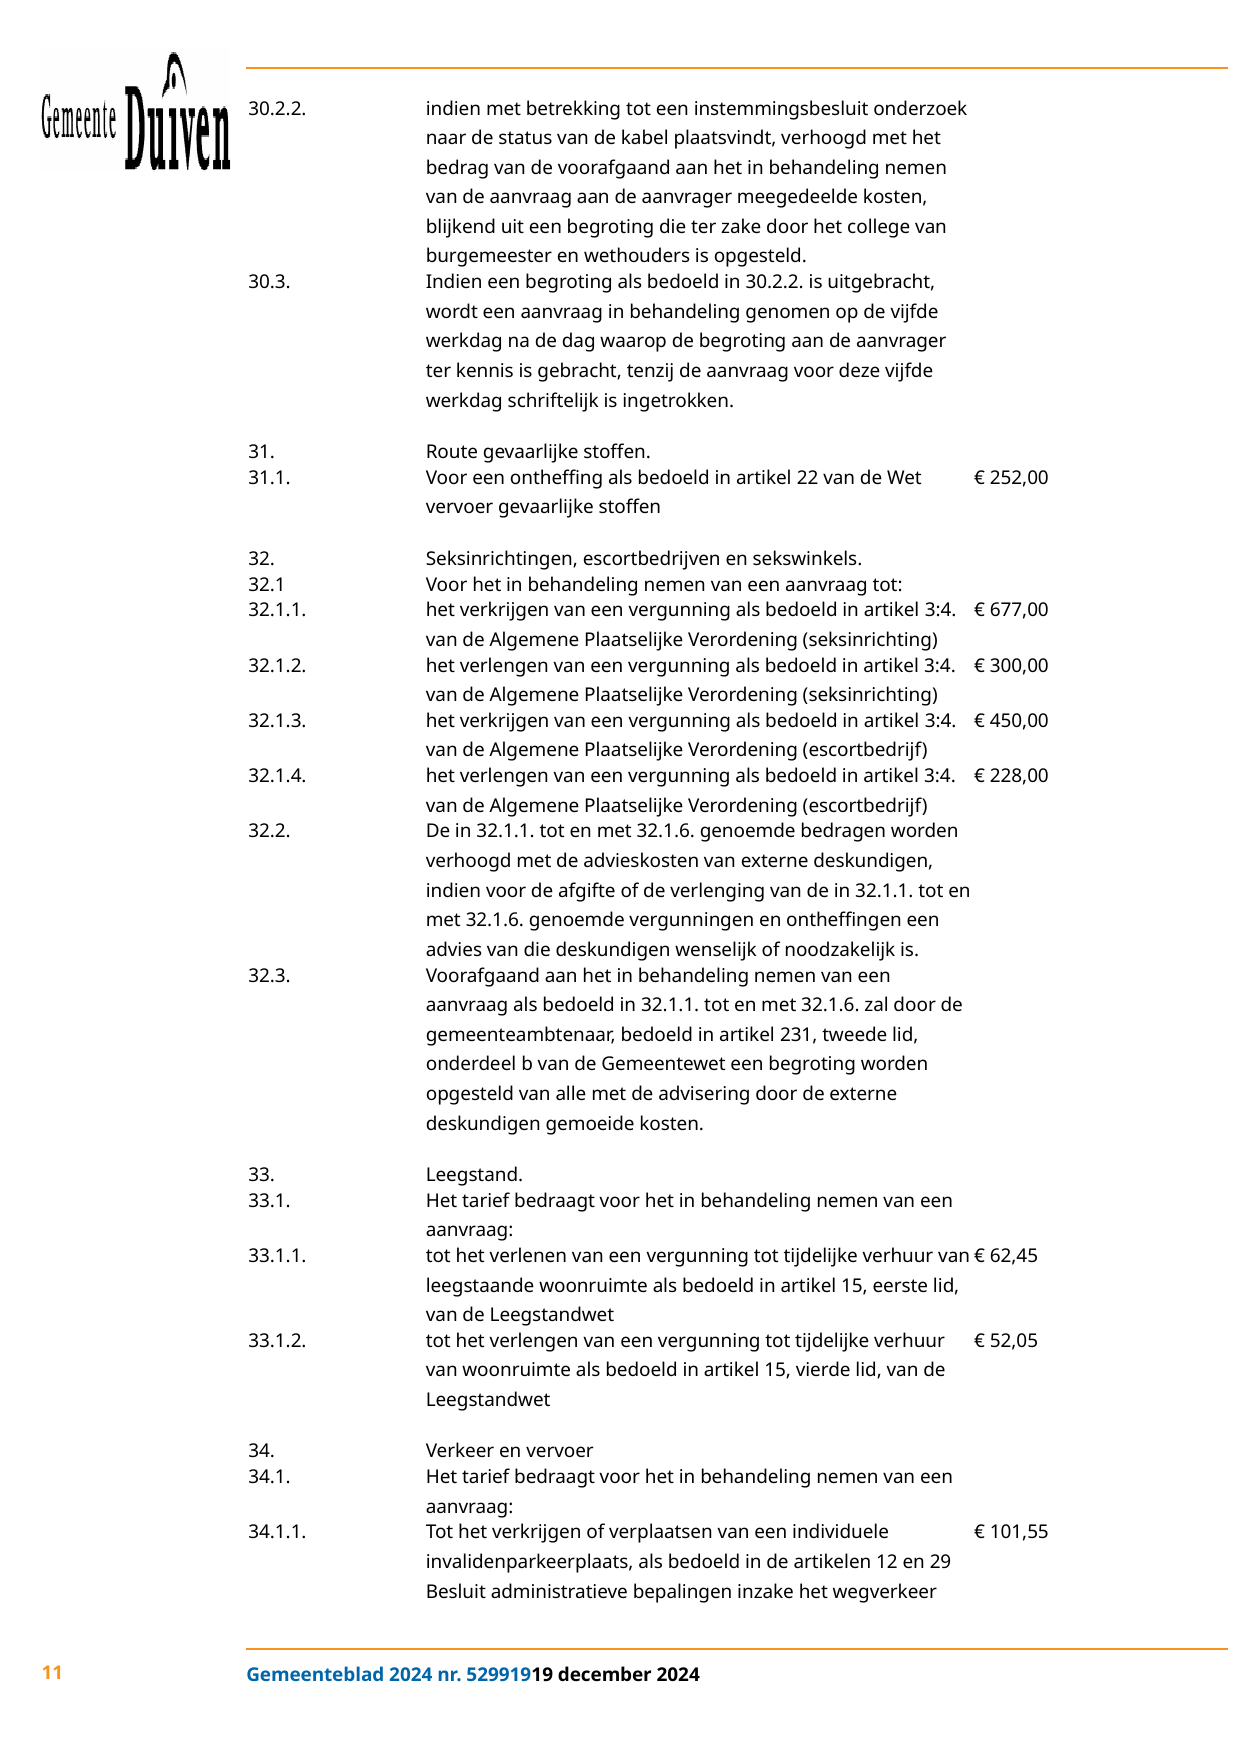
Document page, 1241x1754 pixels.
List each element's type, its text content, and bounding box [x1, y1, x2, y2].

table_cell Voor het in behandeling nemen van een aanvraag tot: [426, 571, 974, 596]
table_cell Seksinrichtingen, escortbedrijven en sekswinkels. [426, 545, 974, 571]
table_cell Route gevaarlijke stoffen. [426, 438, 974, 464]
table_cell indien met betrekking tot een instemmingsbesluit onderzoek naar de status van de kabel plaatsvindt, verhoogd met het bedrag van de voorafgaand aan het in behandeling nemen van de aanvraag aan de aanvrager meegedeelde kosten, blijkend uit een begroting die ter zake door het college van burgemeester en wethouders is opgesteld. [426, 95, 974, 268]
table_cell tot het verlenen van een vergunning tot tijdelijke verhuur van leegstaande woonruimte als bedoeld in artikel 15, eerste lid, van de Leegstandwet [426, 1242, 974, 1327]
table_cell € 300,00 [974, 652, 1152, 707]
table_cell [974, 818, 1152, 962]
table_cell 34. [248, 1438, 426, 1463]
table_cell 32.1.2. [248, 652, 426, 707]
table_cell [248, 1412, 426, 1438]
table_cell 32.1 [248, 571, 426, 596]
table_cell 33.1. [248, 1187, 426, 1242]
table_cell het verlengen van een vergunning als bedoeld in artikel 3:4. van de Algemene Plaatselijke Verordening (seksinrichting) [426, 652, 974, 707]
table_cell € 101,55 [974, 1519, 1152, 1604]
table_cell [974, 545, 1152, 571]
table_cell 34.1. [248, 1464, 426, 1519]
table_cell [974, 438, 1152, 464]
table_cell 32.2. [248, 818, 426, 962]
table_cell 32.1.4. [248, 763, 426, 818]
table_cell Het tarief bedraagt voor het in behandeling nemen van een aanvraag: [426, 1464, 974, 1519]
table_cell € 450,00 [974, 707, 1152, 762]
table_cell 33.1.2. [248, 1327, 426, 1412]
table_cell tot het verlengen van een vergunning tot tijdelijke verhuur van woonruimte als bedoeld in artikel 15, vierde lid, van de Leegstandwet [426, 1327, 974, 1412]
table_cell [426, 1135, 974, 1161]
table_cell Voor een ontheffing als bedoeld in artikel 22 van de Wet vervoer gevaarlijke stoffen [426, 464, 974, 519]
table_cell [426, 519, 974, 545]
table_cell [974, 1161, 1152, 1187]
table_cell € 228,00 [974, 763, 1152, 818]
table_cell [974, 95, 1152, 268]
table_cell 33.1.1. [248, 1242, 426, 1327]
table_cell Leegstand. [426, 1161, 974, 1187]
table_cell Het tarief bedraagt voor het in behandeling nemen van een aanvraag: [426, 1187, 974, 1242]
table_cell [974, 1438, 1152, 1463]
table_cell 32.1.3. [248, 707, 426, 762]
table_cell 31. [248, 438, 426, 464]
table_cell 32.1.1. [248, 596, 426, 652]
table_cell € 252,00 [974, 464, 1152, 519]
table_cell De in 32.1.1. tot en met 32.1.6. genoemde bedragen worden verhoogd met de advieskosten van externe deskundigen, indien voor de afgifte of de verlenging van de in 32.1.1. tot en met 32.1.6. genoemde vergunningen en ontheffingen een advies van die deskundigen wenselijk of noodzakelijk is. [426, 818, 974, 962]
table_cell [974, 1187, 1152, 1242]
table_cell 30.3. [248, 269, 426, 412]
table_cell Indien een begroting als bedoeld in 30.2.2. is uitgebracht, wordt een aanvraag in behandeling genomen op de vijfde werkdag na de dag waarop de begroting aan de aanvrager ter kennis is gebracht, tenzij de aanvraag voor deze vijfde werkdag schriftelijk is ingetrokken. [426, 269, 974, 412]
table_cell [974, 1135, 1152, 1161]
table_cell het verkrijgen van een vergunning als bedoeld in artikel 3:4. van de Algemene Plaatselijke Verordening (escortbedrijf) [426, 707, 974, 762]
table_cell € 677,00 [974, 596, 1152, 652]
table_cell [974, 519, 1152, 545]
table_cell [974, 571, 1152, 596]
table_cell Tot het verkrijgen of verplaatsen van een individuele invalidenparkeerplaats, als bedoeld in de artikelen 12 en 29 Besluit administratieve bepalingen inzake het wegverkeer [426, 1519, 974, 1604]
picture [41, 47, 231, 172]
table_cell Voorafgaand aan het in behandeling nemen van een aanvraag als bedoeld in 32.1.1. tot en met 32.1.6. zal door de gemeenteambtenaar, bedoeld in artikel 231, tweede lid, onderdeel b van de Gemeentewet een begroting worden opgesteld van alle met de advisering door de externe deskundigen gemoeide kosten. [426, 962, 974, 1135]
table_cell [248, 1135, 426, 1161]
table_cell 34.1.1. [248, 1519, 426, 1604]
table_cell 30.2.2. [248, 95, 426, 268]
table_cell 33. [248, 1161, 426, 1187]
table_cell [248, 413, 426, 438]
table_cell [248, 519, 426, 545]
table_cell [974, 413, 1152, 438]
table_cell [974, 1464, 1152, 1519]
table_cell het verlengen van een vergunning als bedoeld in artikel 3:4. van de Algemene Plaatselijke Verordening (escortbedrijf) [426, 763, 974, 818]
table_cell [426, 1412, 974, 1438]
table_cell € 62,45 [974, 1242, 1152, 1327]
table_cell 31.1. [248, 464, 426, 519]
table_cell [974, 1412, 1152, 1438]
table_cell [974, 269, 1152, 412]
table_cell 32. [248, 545, 426, 571]
table_cell [426, 413, 974, 438]
table_cell 32.3. [248, 962, 426, 1135]
table_cell [974, 962, 1152, 1135]
table_cell Verkeer en vervoer [426, 1438, 974, 1463]
table_cell het verkrijgen van een vergunning als bedoeld in artikel 3:4. van de Algemene Plaatselijke Verordening (seksinrichting) [426, 596, 974, 652]
table_cell € 52,05 [974, 1327, 1152, 1412]
